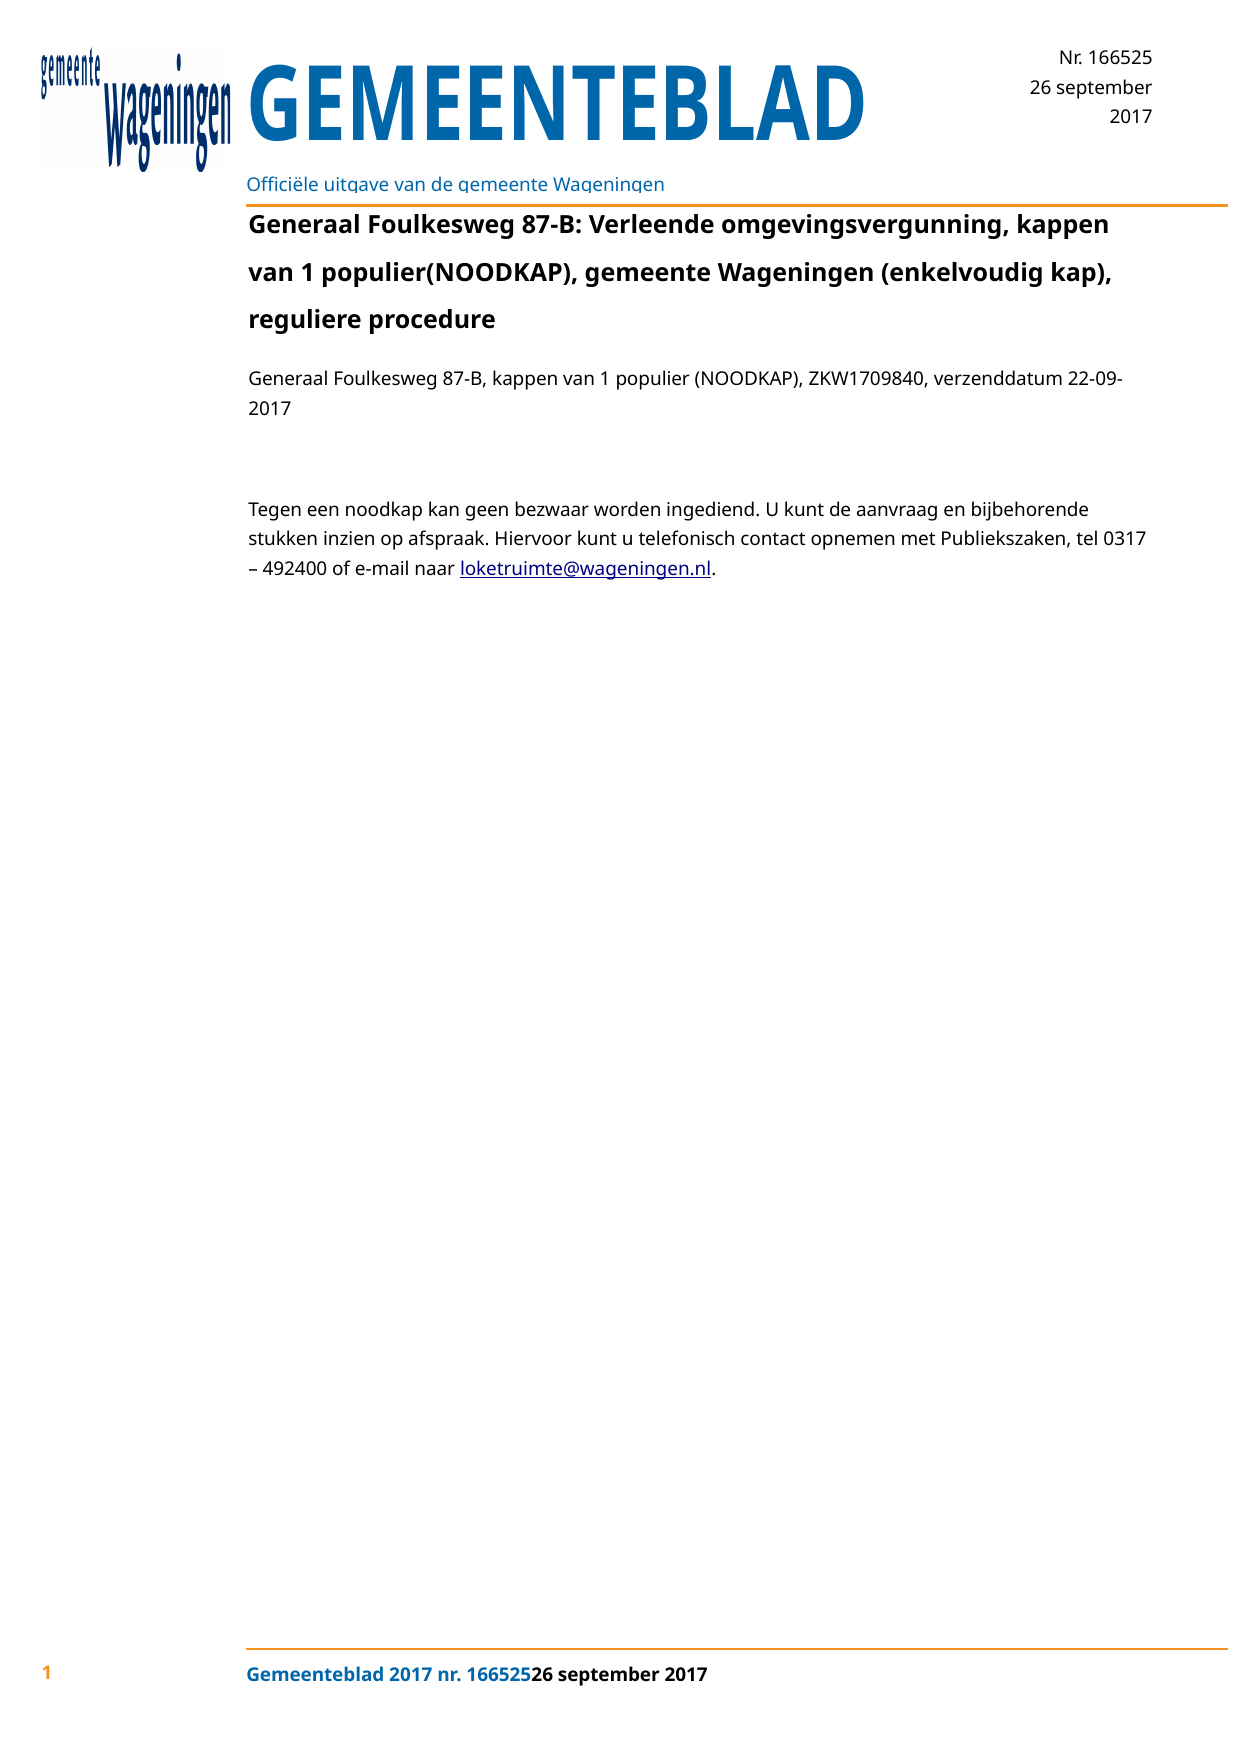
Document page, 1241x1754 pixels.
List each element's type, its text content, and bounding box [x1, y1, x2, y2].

text Generaal Foulkesweg 87-B: Verleende omgevingsvergunning, kappen van 1 populier(NOODKAP), gemeente Wageningen (enkelvoudig kap), reguliere procedure [248, 207, 1152, 336]
text Tegen een noodkap kan geen bezwaar worden ingediend. U kunt de aanvraag en bijbehorende stukken inzien op afspraak. Hiervoor kunt u telefonisch contact opnemen met Publiekszaken, tel 0317 – 492400 of e-mail naar loketruimte@wageningen.nl. [248, 496, 1152, 581]
picture [41, 47, 231, 172]
text Generaal Foulkesweg 87-B, kappen van 1 populier (NOODKAP), ZKW1709840, verzenddatum 22-09-2017 [248, 366, 1152, 421]
